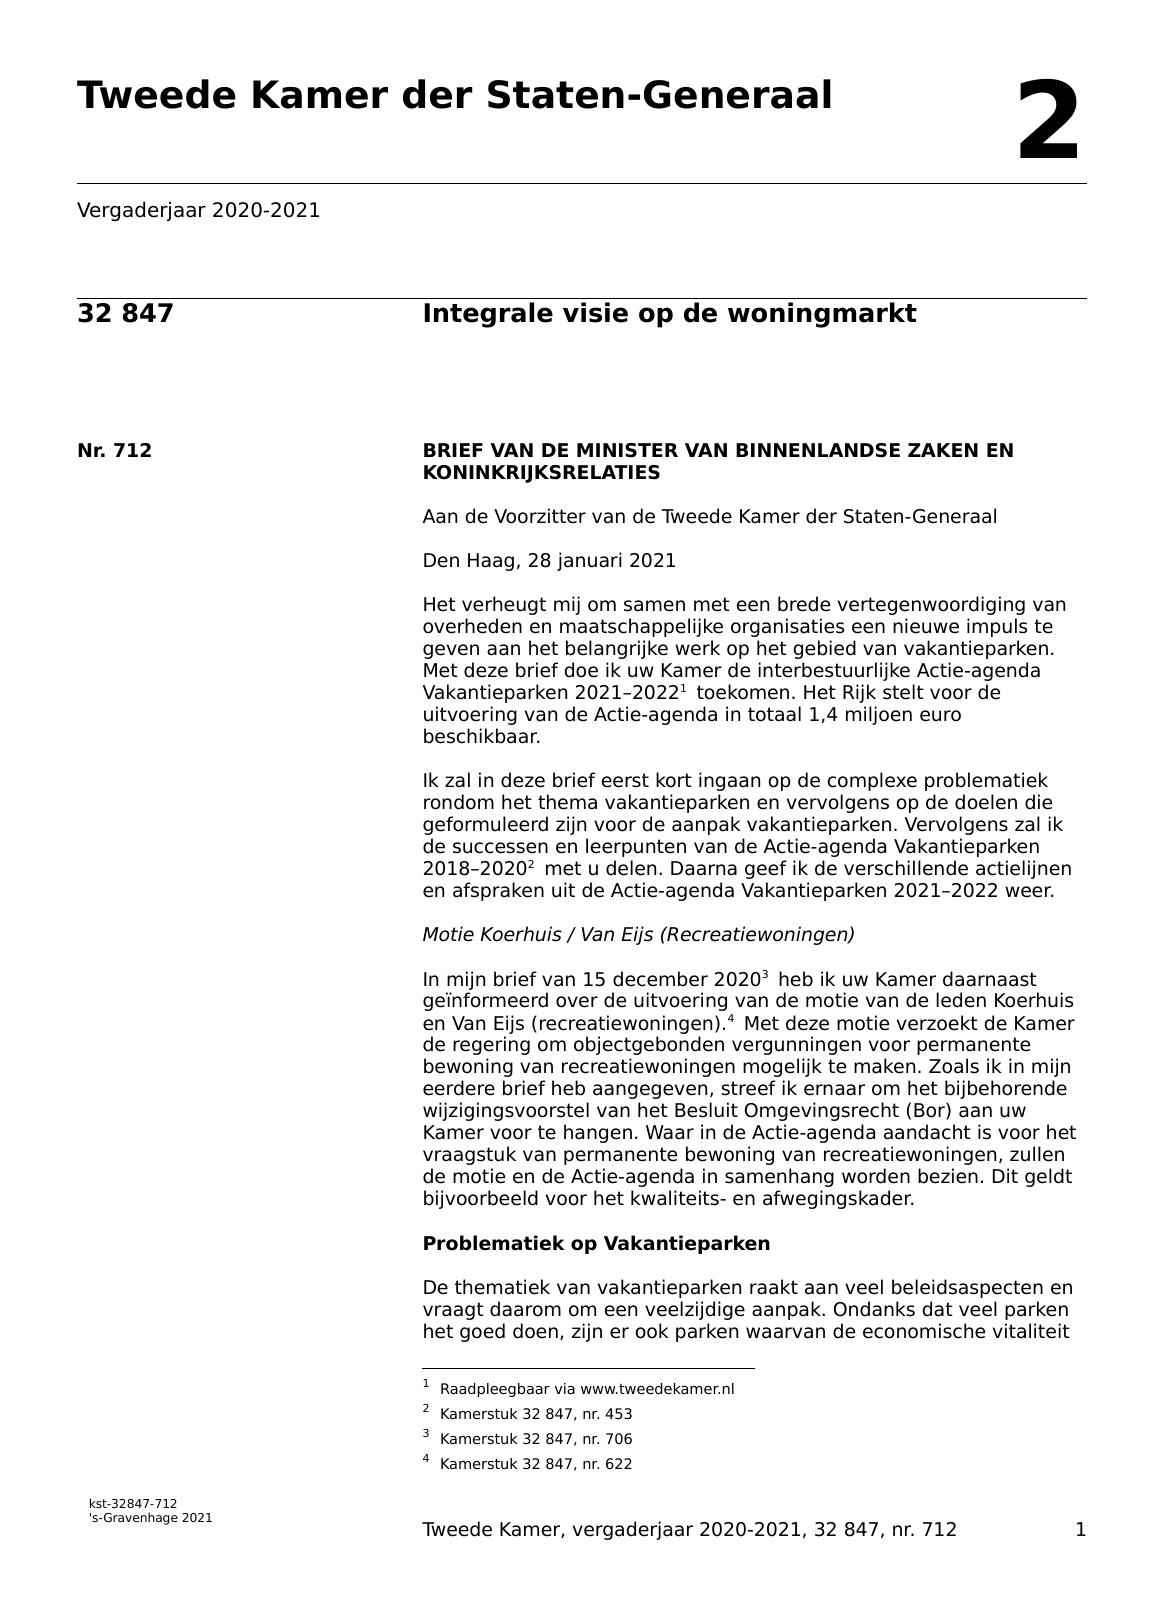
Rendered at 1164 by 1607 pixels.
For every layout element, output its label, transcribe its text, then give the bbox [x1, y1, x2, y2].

text kst-32847-712 [88, 1497, 323, 1511]
text In mijn brief van 15 december 2020 heb ik uw Kamer daarnaast geïnformeerd over de uitvoering van de motie van de leden Koerhuis en Van Eijs (recreatiewoningen). Met deze motie verzoekt de Kamer de regering om objectgebonden vergunningen voor permanente bewoning van recreatiewoningen mogelijk te maken. Zoals ik in mijn eerdere brief heb aangegeven, streef ik ernaar om het bijbehorende wijzigingsvoorstel van het Besluit Omgevingsrecht (Bor) aan uw Kamer voor te hangen. Waar in de Actie-agenda aandacht is voor het vraagstuk van permanente bewoning van recreatiewoningen, zullen de motie en de Actie-agenda in samenhang worden bezien. Dit geldt bijvoorbeeld voor het kwaliteits- en afwegingskader. [422, 968, 1087, 1210]
text 's-Gravenhage 2021 [88, 1511, 323, 1525]
table_header Tweede Kamer der Staten-Generaal [77, 59, 886, 183]
text Kamerstuk 32 847, nr. 706 [422, 1427, 1087, 1449]
subtitle Problematiek op Vakantieparken [422, 1232, 1087, 1254]
text Aan de Voorzitter van de Tweede Kamer der Staten-Generaal [422, 506, 1087, 528]
text Den Haag, 28 januari 2021 [422, 550, 1087, 572]
text Kamerstuk 32 847, nr. 622 [422, 1452, 1087, 1474]
table_cell Vergaderjaar 2020-2021 [77, 184, 1087, 298]
subtitle 32 847 Integrale visie op de woningmarkt [77, 299, 1087, 329]
subtitle Motie Koerhuis / Van Eijs (Recreatiewoningen) [422, 924, 1087, 946]
table_header 2 [886, 59, 1087, 183]
text Het verheugt mij om samen met een brede vertegenwoordiging van overheden en maatschappelijke organisaties een nieuwe impuls te geven aan het belangrijke werk op het gebied van vakantieparken. Met deze brief doe ik uw Kamer de interbestuurlijke Actie-agenda Vakantieparken 2021–2022 toekomen. Het Rijk stelt voor de uitvoering van de Actie-agenda in totaal 1,4 miljoen euro beschikbaar. [422, 594, 1087, 748]
text Raadpleegbaar via www.tweedekamer.nl [422, 1377, 1087, 1399]
subtitle Nr. 712 BRIEF VAN DE MINISTER VAN BINNENLANDSE ZAKEN EN KONINKRIJKSRELATIES [77, 440, 1087, 484]
text Kamerstuk 32 847, nr. 453 [422, 1402, 1087, 1424]
text De thematiek van vakantieparken raakt aan veel beleidsaspecten en vraagt daarom om een veelzijdige aanpak. Ondanks dat veel parken het goed doen, zijn er ook parken waarvan de economische vitaliteit [422, 1277, 1087, 1342]
text Ik zal in deze brief eerst kort ingaan op de complexe problematiek rondom het thema vakantieparken en vervolgens op de doelen die geformuleerd zijn voor de aanpak vakantieparken. Vervolgens zal ik de successen en leerpunten van de Actie-agenda Vakantieparken 2018–2020 met u delen. Daarna geef ik de verschillende actielijnen en afspraken uit de Actie-agenda Vakantieparken 2021–2022 weer. [422, 770, 1087, 902]
